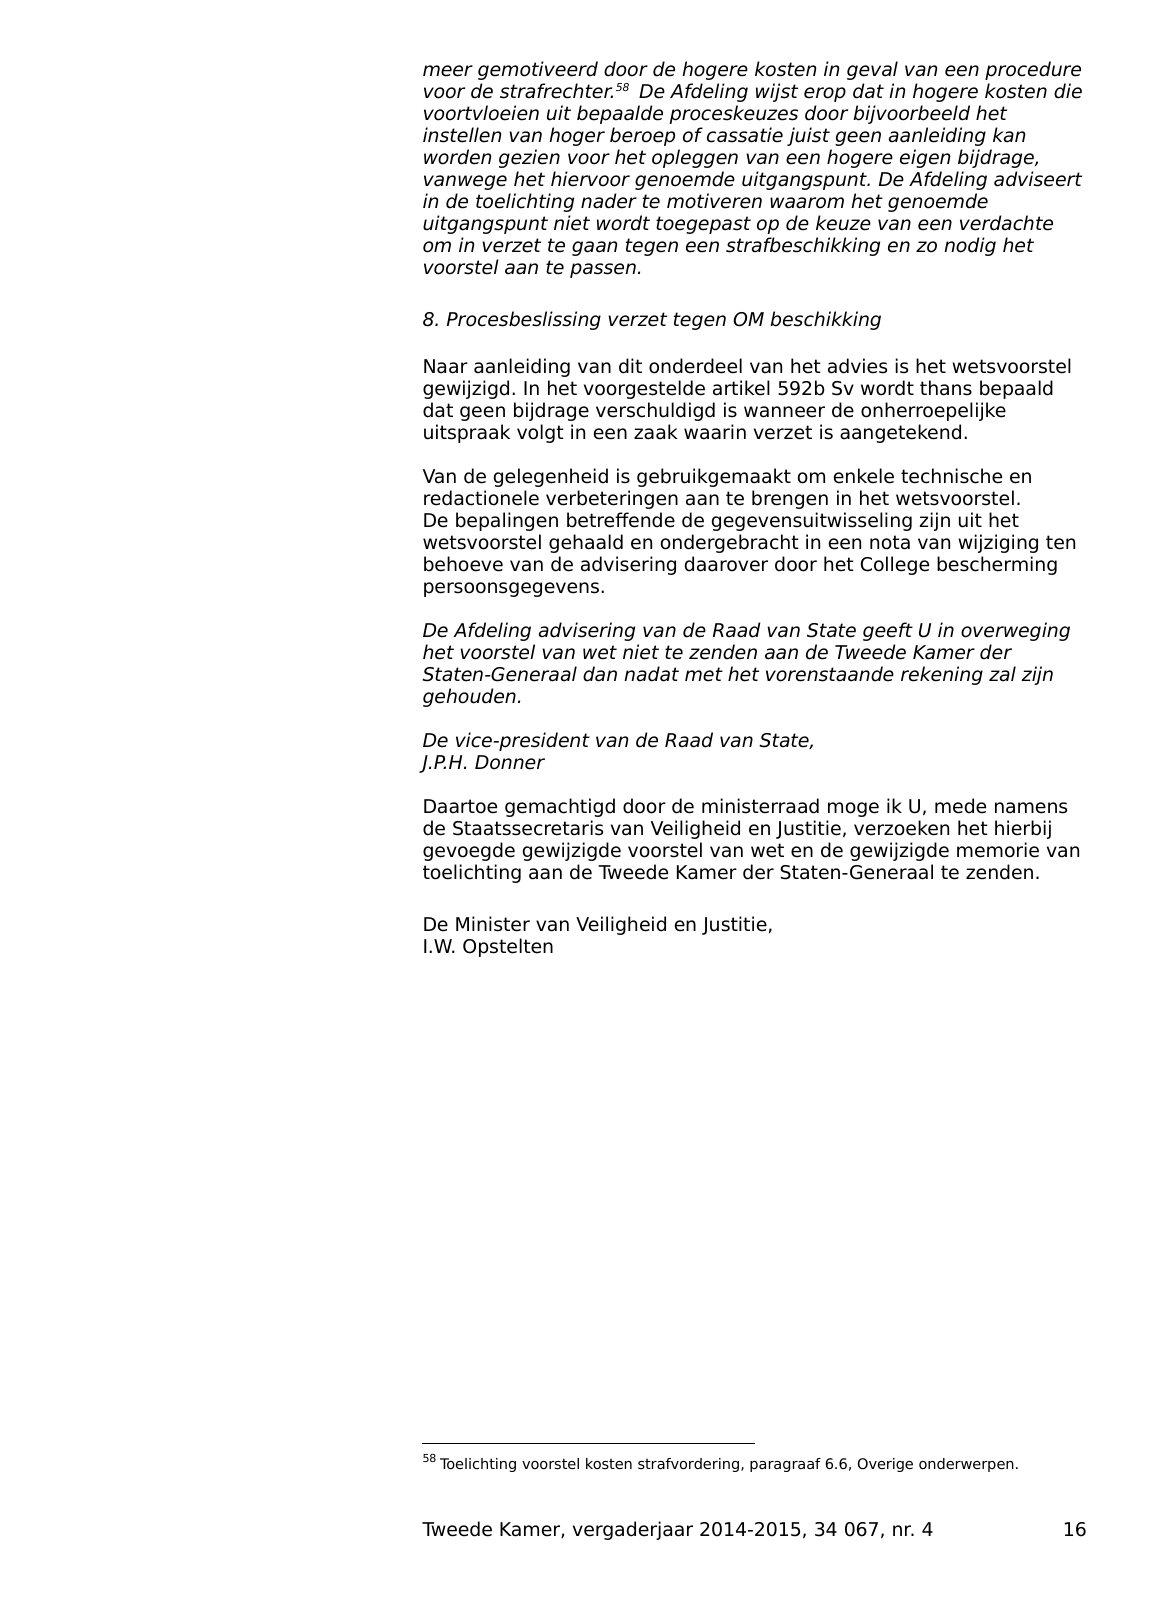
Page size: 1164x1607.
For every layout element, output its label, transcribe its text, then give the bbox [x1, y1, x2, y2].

text Toelichting voorstel kosten strafvordering, paragraaf 6.6, Overige onderwerpen. [422, 1452, 1087, 1474]
text Daartoe gemachtigd door de ministerraad moge ik U, mede namens de Staatssecretaris van Veiligheid en Justitie, verzoeken het hierbij gevoegde gewijzigde voorstel van wet en de gewijzigde memorie van toelichting aan de Tweede Kamer der Staten-Generaal te zenden. [422, 796, 1087, 884]
text De vice-president van de Raad van State, [422, 730, 1087, 752]
text De bepalingen betreffende de gegevensuitwisseling zijn uit het wetsvoorstel gehaald en ondergebracht in een nota van wijziging ten behoeve van de advisering daarover door het College bescherming persoonsgegevens. [422, 510, 1087, 598]
text Naar aanleiding van dit onderdeel van het advies is het wetsvoorstel gewijzigd. In het voorgestelde artikel 592b Sv wordt thans bepaald dat geen bijdrage verschuldigd is wanneer de onherroepelijke uitspraak volgt in een zaak waarin verzet is aangetekend. [422, 356, 1087, 444]
text meer gemotiveerd door de hogere kosten in geval van een procedure voor de strafrechter. De Afdeling wijst erop dat in hogere kosten die voortvloeien uit bepaalde proceskeuzes door bijvoorbeeld het instellen van hoger beroep of cassatie juist geen aanleiding kan worden gezien voor het opleggen van een hogere eigen bijdrage, vanwege het hiervoor genoemde uitgangspunt. De Afdeling adviseert in de toelichting nader te motiveren waarom het genoemde uitgangspunt niet wordt toegepast op de keuze van een verdachte om in verzet te gaan tegen een strafbeschikking en zo nodig het voorstel aan te passen. [422, 59, 1087, 279]
text J.P.H. Donner [422, 752, 1087, 774]
subtitle 8. Procesbeslissing verzet tegen OM beschikking [422, 309, 1087, 331]
text De Afdeling advisering van de Raad van State geeft U in overweging het voorstel van wet niet te zenden aan de Tweede Kamer der Staten-Generaal dan nadat met het vorenstaande rekening zal zijn gehouden. [422, 620, 1087, 708]
text Van de gelegenheid is gebruikgemaakt om enkele technische en redactionele verbeteringen aan te brengen in het wetsvoorstel. [422, 466, 1087, 510]
text De Minister van Veiligheid en Justitie, I.W. Opstelten [422, 914, 1087, 958]
